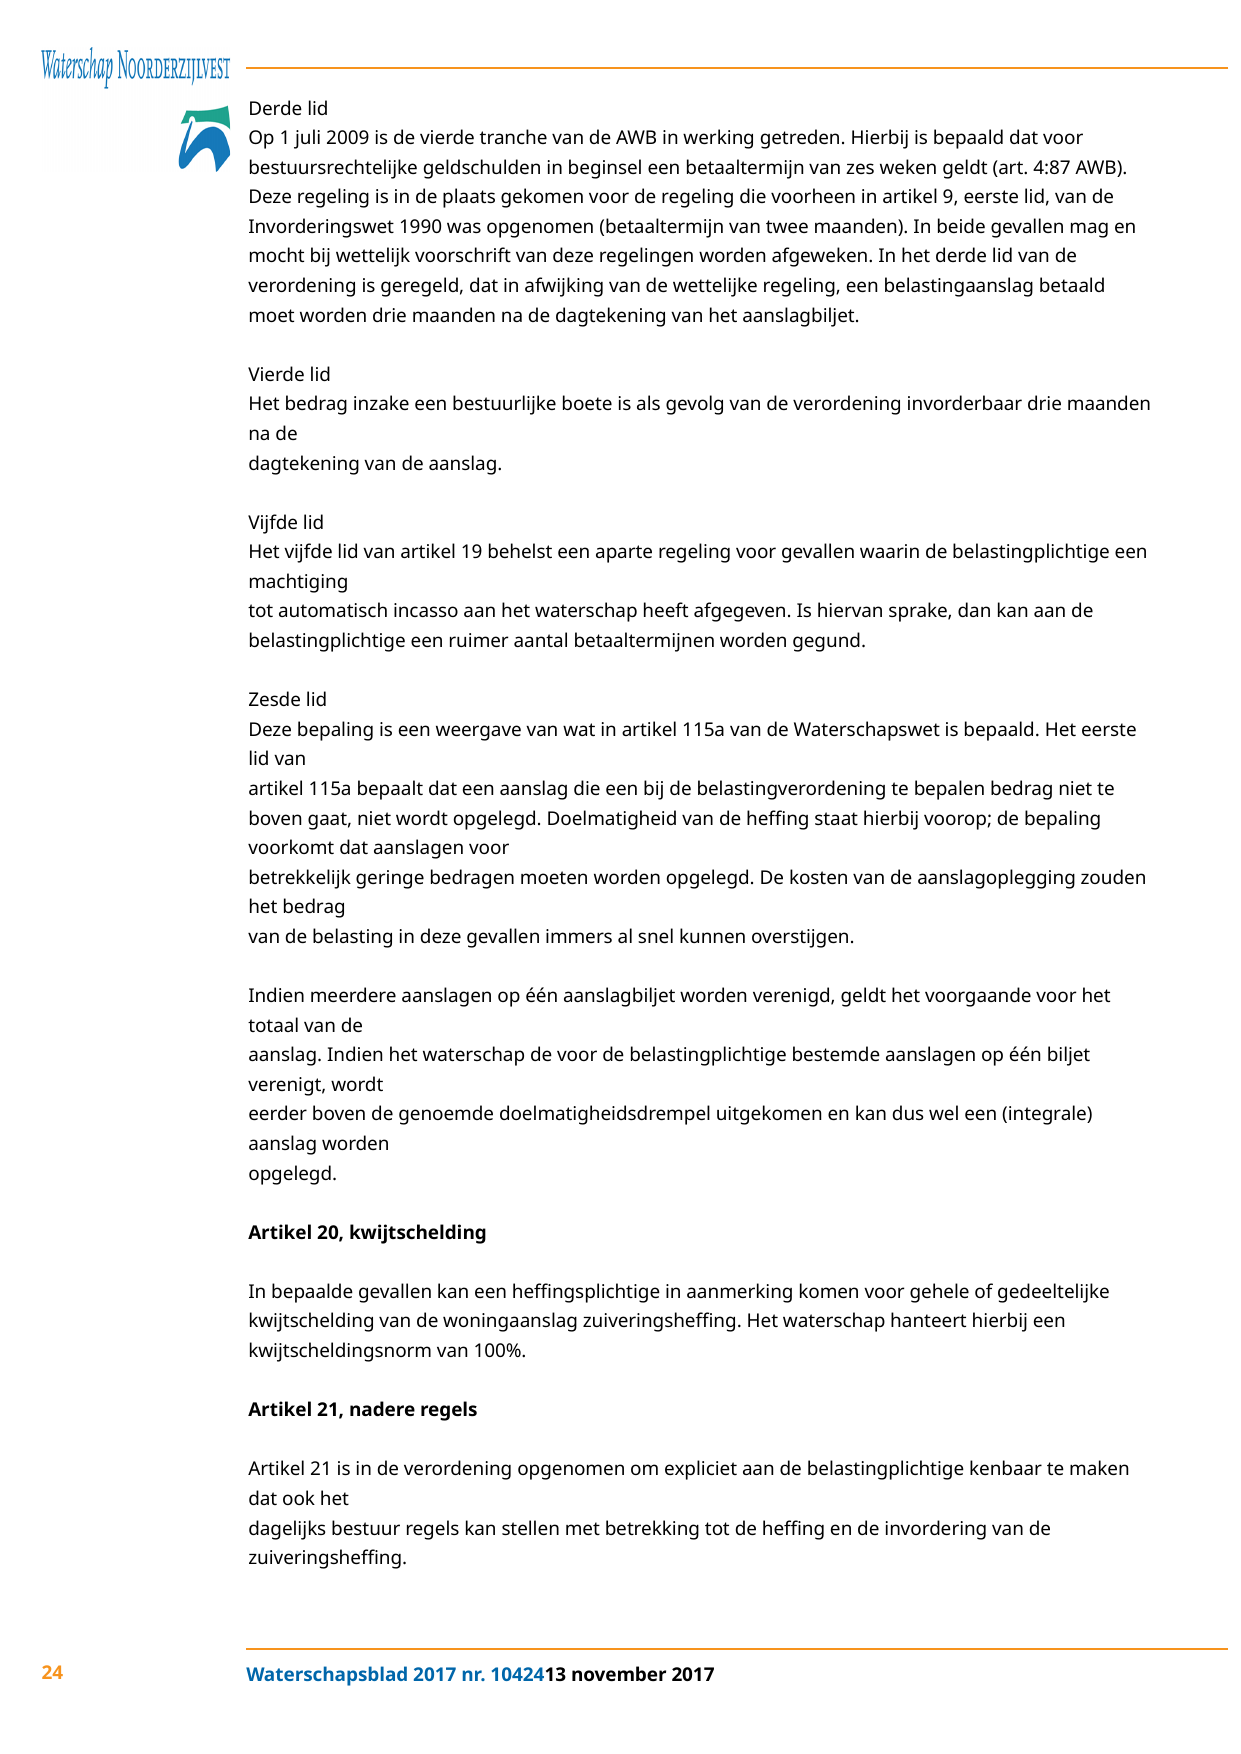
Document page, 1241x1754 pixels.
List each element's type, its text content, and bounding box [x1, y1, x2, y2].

picture [41, 47, 231, 172]
text Artikel 21 is in de verordening opgenomen om expliciet aan de belastingplichtige kenbaar te maken dat ook het [248, 1456, 1152, 1511]
text betrekkelijk geringe bedragen moeten worden opgelegd. De kosten van de aanslagoplegging zouden het bedrag [248, 864, 1152, 919]
text van de belasting in deze gevallen immers al snel kunnen overstijgen. [248, 923, 1152, 949]
text Indien meerdere aanslagen op één aanslagbiljet worden verenigd, geldt het voorgaande voor het totaal van de [248, 982, 1152, 1038]
text In bepaalde gevallen kan een heffingsplichtige in aanmerking komen voor gehele of gedeeltelijke kwijtschelding van de woningaanslag zuiveringsheffing. Het waterschap hanteert hierbij een kwijtscheldingsnorm van 100%. [248, 1278, 1152, 1363]
text eerder boven de genoemde doelmatigheidsdrempel uitgekomen en kan dus wel een (integrale) aanslag worden [248, 1101, 1152, 1156]
text artikel 115a bepaalt dat een aanslag die een bij de belastingverordening te bepalen bedrag niet te boven gaat, niet wordt opgelegd. Doelmatigheid van de heffing staat hierbij voorop; de bepaling voorkomt dat aanslagen voor [248, 775, 1152, 860]
text Artikel 20, kwijtschelding [248, 1219, 1152, 1245]
text Het vijfde lid van artikel 19 behelst een aparte regeling voor gevallen waarin de belastingplichtige een machtiging [248, 538, 1152, 594]
text dagtekening van de aanslag. [248, 450, 1152, 476]
text dagelijks bestuur regels kan stellen met betrekking tot de heffing en de invordering van de zuiveringsheffing. [248, 1515, 1152, 1570]
text Zesde lid [248, 686, 1152, 712]
text Het bedrag inzake een bestuurlijke boete is als gevolg van de verordening invorderbaar drie maanden na de [248, 391, 1152, 446]
text Vierde lid [248, 361, 1152, 387]
text Artikel 21, nadere regels [248, 1396, 1152, 1422]
text Derde lid [248, 95, 1152, 121]
text Op 1 juli 2009 is de vierde tranche van de AWB in werking getreden. Hierbij is bepaald dat voor bestuursrechtelijke geldschulden in beginsel een betaaltermijn van zes weken geldt (art. 4:87 AWB). Deze regeling is in de plaats gekomen voor de regeling die voorheen in artikel 9, eerste lid, van de Invorderingswet 1990 was opgenomen (betaaltermijn van twee maanden). In beide gevallen mag en mocht bij wettelijk voorschrift van deze regelingen worden afgeweken. In het derde lid van de verordening is geregeld, dat in afwijking van de wettelijke regeling, een belastingaanslag betaald moet worden drie maanden na de dagtekening van het aanslagbiljet. [248, 124, 1152, 328]
text aanslag. Indien het waterschap de voor de belastingplichtige bestemde aanslagen op één biljet verenigt, wordt [248, 1041, 1152, 1097]
text Deze bepaling is een weergave van wat in artikel 115a van de Waterschapswet is bepaald. Het eerste lid van [248, 716, 1152, 771]
text Vijfde lid [248, 509, 1152, 535]
text opgelegd. [248, 1160, 1152, 1186]
text tot automatisch incasso aan het waterschap heeft afgegeven. Is hiervan sprake, dan kan aan de belastingplichtige een ruimer aantal betaaltermijnen worden gegund. [248, 598, 1152, 653]
